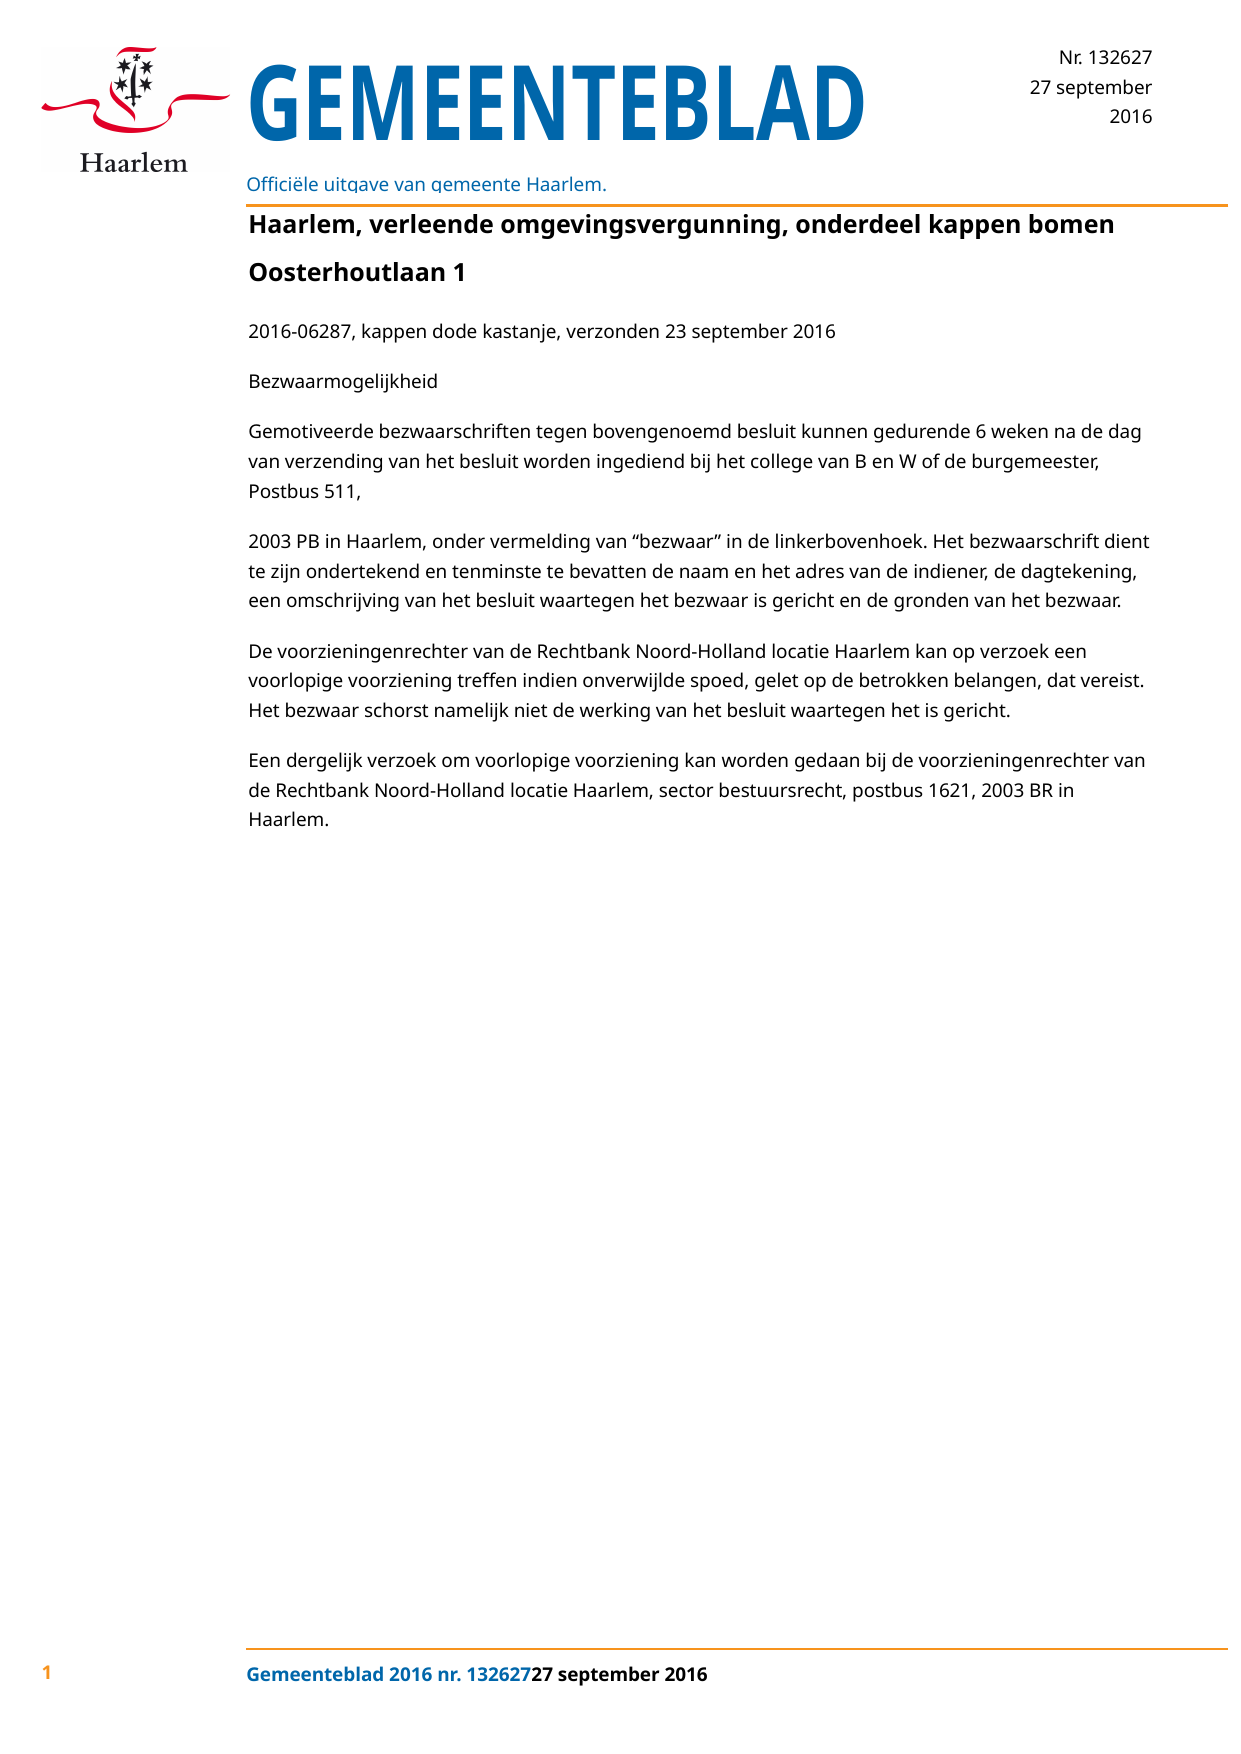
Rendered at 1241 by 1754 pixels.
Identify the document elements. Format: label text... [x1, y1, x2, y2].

text Gemotiveerde bezwaarschriften tegen bovengenoemd besluit kunnen gedurende 6 weken na de dag van verzending van het besluit worden ingediend bij het college van B en W of de burgemeester, Postbus 511, [248, 419, 1152, 504]
text Een dergelijk verzoek om voorlopige voorziening kan worden gedaan bij de voorzieningenrechter van de Rechtbank Noord-Holland locatie Haarlem, sector bestuursrecht, postbus 1621, 2003 BR in Haarlem. [248, 747, 1152, 832]
text Haarlem, verleende omgevingsvergunning, onderdeel kappen bomen Oosterhoutlaan 1 [248, 207, 1152, 288]
text Bezwaarmogelijkheid [248, 368, 1152, 394]
text 2003 PB in Haarlem, onder vermelding van “bezwaar” in de linkerbovenhoek. Het bezwaarschrift dient te zijn ondertekend en tenminste te bevatten de naam en het adres van de indiener, de dagtekening, een omschrijving van het besluit waartegen het bezwaar is gericht en de gronden van het bezwaar. [248, 528, 1152, 613]
picture [41, 47, 231, 172]
text De voorzieningenrechter van de Rechtbank Noord-Holland locatie Haarlem kan op verzoek een voorlopige voorziening treffen indien onverwijlde spoed, gelet op de betrokken belangen, dat vereist. Het bezwaar schorst namelijk niet de werking van het besluit waartegen het is gericht. [248, 638, 1152, 723]
text 2016-06287, kappen dode kastanje, verzonden 23 september 2016 [248, 318, 1152, 344]
